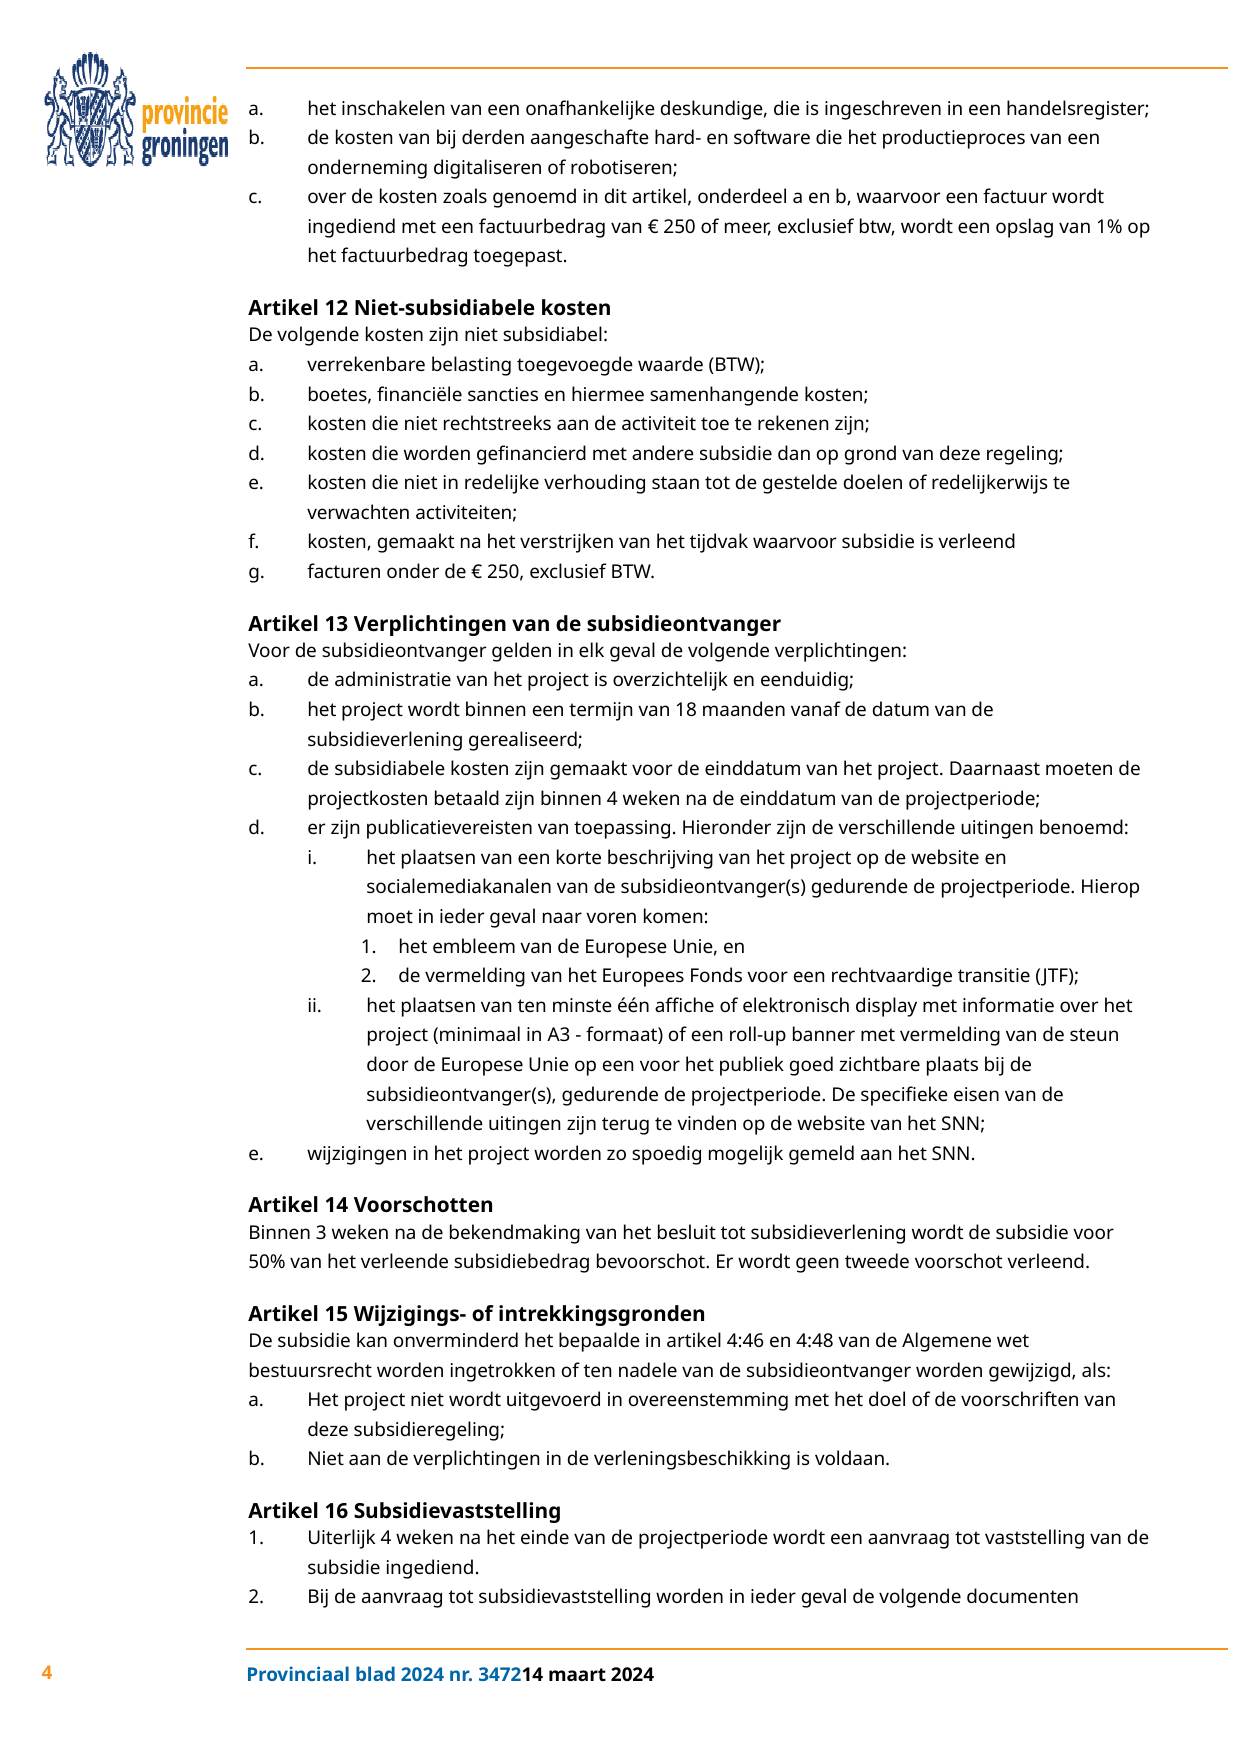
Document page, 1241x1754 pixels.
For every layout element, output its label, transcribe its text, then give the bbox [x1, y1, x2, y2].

list kosten die worden gefinancierd met andere subsidie dan op grond van deze regeling; [248, 440, 1152, 466]
text De volgende kosten zijn niet subsidiabel: [248, 322, 1152, 347]
list kosten, gemaakt na het verstrijken van het tijdvak waarvoor subsidie is verleend [248, 529, 1152, 554]
text Artikel 12 Niet-subsidiabele kosten [248, 293, 1152, 322]
list kosten die niet rechtstreeks aan de activiteit toe te rekenen zijn; [248, 410, 1152, 436]
text De subsidie kan onverminderd het bepaalde in artikel 4:46 en 4:48 van de Algemene wet bestuursrecht worden ingetrokken of ten nadele van de subsidieontvanger worden gewijzigd, als: [248, 1327, 1152, 1383]
list Uiterlijk 4 weken na het einde van de projectperiode wordt een aanvraag tot vaststelling van de subsidie ingediend. [248, 1524, 1152, 1580]
list er zijn publicatievereisten van toepassing. Hieronder zijn de verschillende uitingen benoemd: [248, 814, 1152, 840]
picture [41, 47, 231, 172]
list verrekenbare belasting toegevoegde waarde (BTW); [248, 351, 1152, 377]
text Artikel 13 Verplichtingen van de subsidieontvanger [248, 609, 1152, 637]
list het inschakelen van een onafhankelijke deskundige, die is ingeschreven in een handelsregister; [248, 95, 1152, 121]
list facturen onder de € 250, exclusief BTW. [248, 558, 1152, 584]
list over de kosten zoals genoemd in dit artikel, onderdeel a en b, waarvoor een factuur wordt ingediend met een factuurbedrag van € 250 of meer, exclusief btw, wordt een opslag van 1% op het factuurbedrag toegepast. [248, 183, 1152, 268]
list het project wordt binnen een termijn van 18 maanden vanaf de datum van de subsidieverlening gerealiseerd; [248, 696, 1152, 752]
list het plaatsen van een korte beschrijving van het project op de website en socialemediakanalen van de subsidieontvanger(s) gedurende de projectperiode. Hierop moet in ieder geval naar voren komen: [307, 844, 1152, 929]
text Voor de subsidieontvanger gelden in elk geval de volgende verplichtingen: [248, 637, 1152, 663]
text Artikel 14 Voorschotten [248, 1190, 1152, 1219]
list boetes, financiële sancties en hiermee samenhangende kosten; [248, 381, 1152, 406]
list de administratie van het project is overzichtelijk en eenduidig; [248, 667, 1152, 692]
list de kosten van bij derden aangeschafte hard- en software die het productieproces van een onderneming digitaliseren of robotiseren; [248, 124, 1152, 180]
list wijzigingen in het project worden zo spoedig mogelijk gemeld aan het SNN. [248, 1140, 1152, 1166]
list de subsidiabele kosten zijn gemaakt voor de einddatum van het project. Daarnaast moeten de projectkosten betaald zijn binnen 4 weken na de einddatum van de projectperiode; [248, 755, 1152, 811]
list Bij de aanvraag tot subsidievaststelling worden in ieder geval de volgende documenten [248, 1584, 1152, 1609]
text Binnen 3 weken na de bekendmaking van het besluit tot subsidieverlening wordt de subsidie voor 50% van het verleende subsidiebedrag bevoorschot. Er wordt geen tweede voorschot verleend. [248, 1219, 1152, 1274]
text Artikel 16 Subsidievaststelling [248, 1496, 1152, 1524]
list Niet aan de verplichtingen in de verleningsbeschikking is voldaan. [248, 1446, 1152, 1471]
list Het project niet wordt uitgevoerd in overeenstemming met het doel of de voorschriften van deze subsidieregeling; [248, 1386, 1152, 1442]
list kosten die niet in redelijke verhouding staan tot de gestelde doelen of redelijkerwijs te verwachten activiteiten; [248, 469, 1152, 525]
list de vermelding van het Europees Fonds voor een rechtvaardige transitie (JTF); [361, 962, 1152, 988]
text Artikel 15 Wijzigings- of intrekkingsgronden [248, 1299, 1152, 1327]
list het embleem van de Europese Unie, en [361, 933, 1152, 959]
list het plaatsen van ten minste één affiche of elektronisch display met informatie over het project (minimaal in A3 - formaat) of een roll-up banner met vermelding van de steun door de Europese Unie op een voor het publiek goed zichtbare plaats bij de subsidieontvanger(s), gedurende de projectperiode. De specifieke eisen van de verschillende uitingen zijn terug te vinden op de website van het SNN; [307, 992, 1152, 1136]
